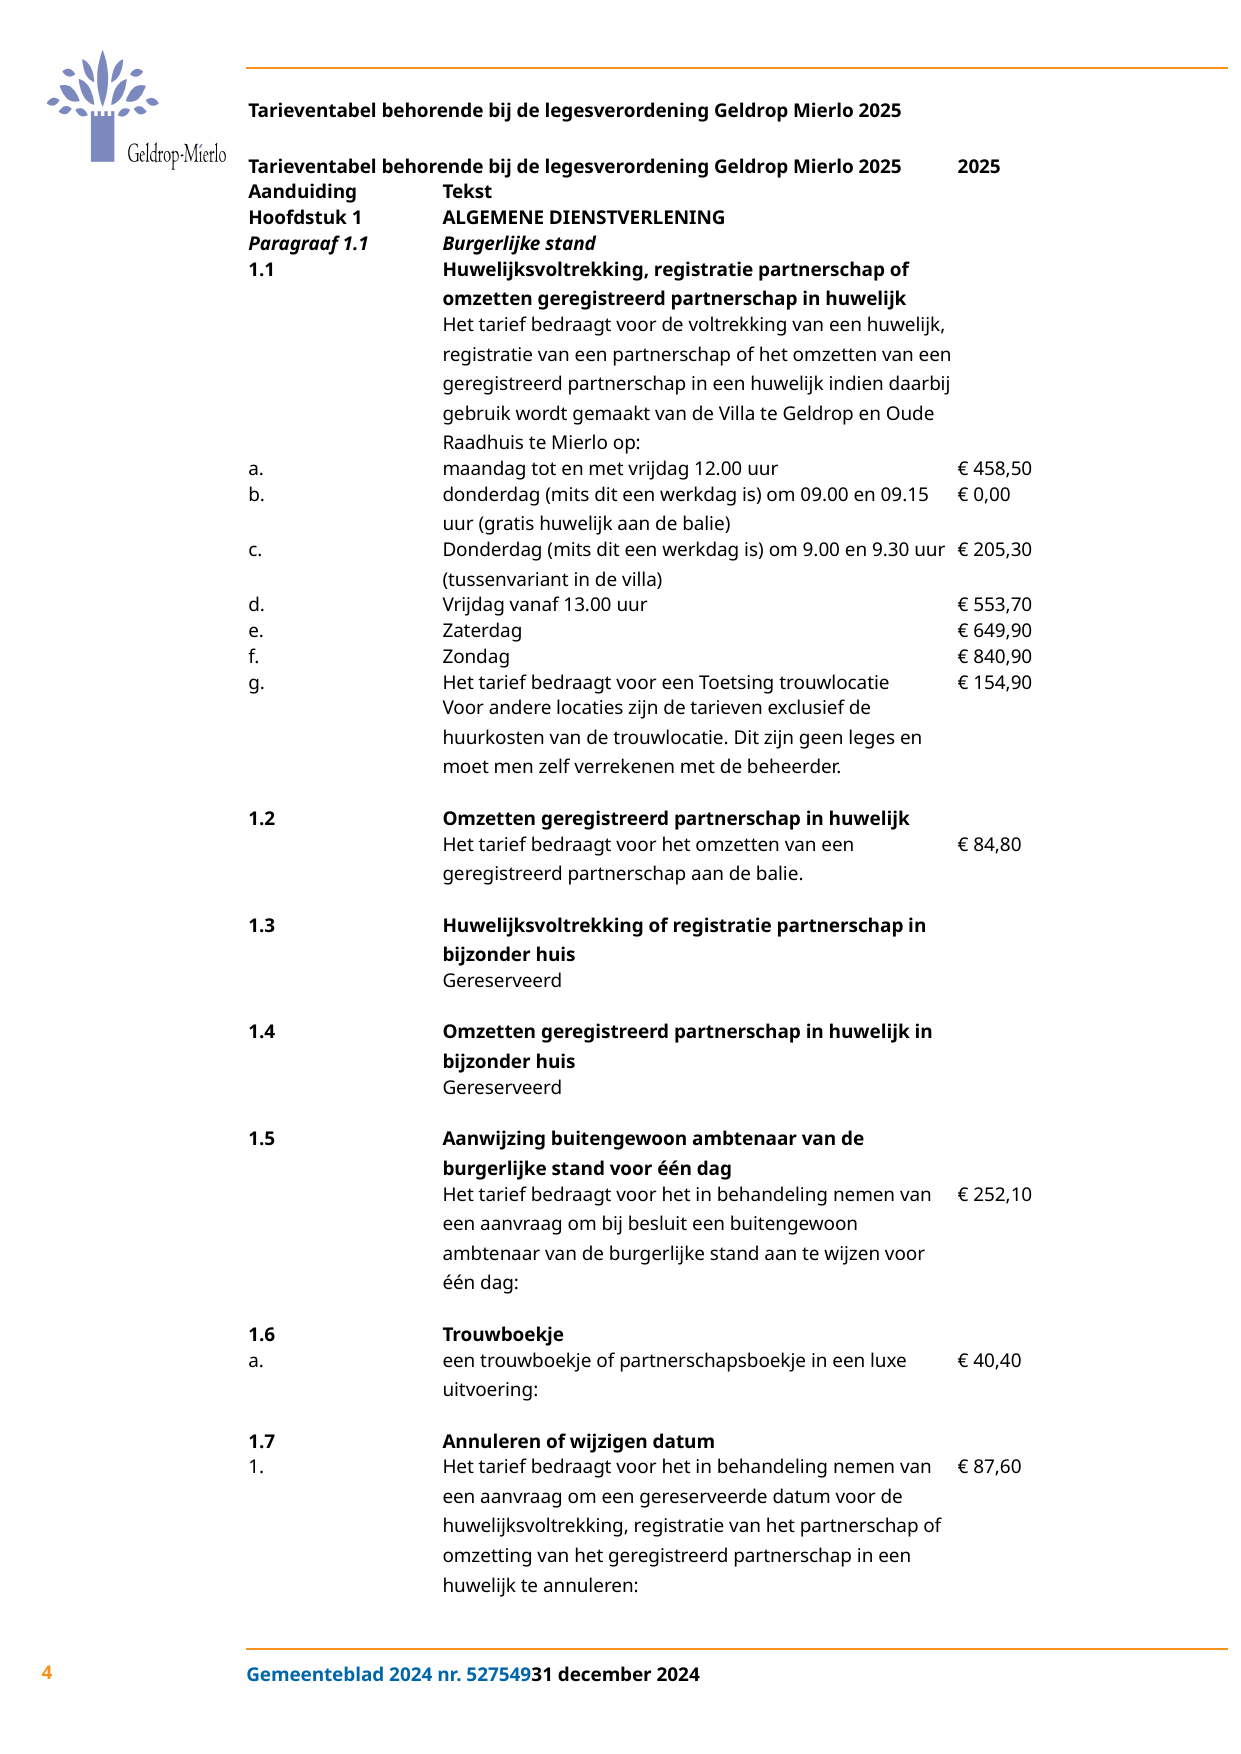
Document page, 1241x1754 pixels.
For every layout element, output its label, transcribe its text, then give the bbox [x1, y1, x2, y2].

table_cell € 0,00 [958, 481, 1152, 536]
table_cell € 553,70 [958, 592, 1152, 617]
table_cell 1.7 [248, 1428, 442, 1453]
table_cell [442, 886, 957, 912]
table_cell [442, 1402, 957, 1428]
table_cell Tekst [442, 179, 957, 204]
table_cell [958, 993, 1152, 1019]
table_cell € 205,30 [958, 536, 1152, 592]
table_cell [248, 780, 442, 805]
table_cell Het tarief bedraagt voor het in behandeling nemen van een aanvraag om een gereserveerde datum voor de huwelijksvoltrekking, registratie van het partnerschap of omzetting van het geregistreerd partnerschap in een huwelijk te annuleren: [442, 1454, 957, 1598]
table_cell [958, 311, 1152, 455]
table_cell Huwelijksvoltrekking, registratie partnerschap of omzetten geregistreerd partnerschap in huwelijk [442, 256, 957, 311]
table_cell 1. [248, 1454, 442, 1598]
table_cell 1.1 [248, 256, 442, 311]
table_cell g. [248, 669, 442, 694]
table_cell Aanwijzing buitengewoon ambtenaar van de burgerlijke stand voor één dag [442, 1126, 957, 1181]
table_cell € 87,60 [958, 1454, 1152, 1598]
table_cell Donderdag (mits dit een werkdag is) om 9.00 en 9.30 uur (tussenvariant in de villa) [442, 536, 957, 592]
table_cell € 649,90 [958, 618, 1152, 643]
table_cell Huwelijksvoltrekking of registratie partnerschap in bijzonder huis [442, 912, 957, 967]
table_cell [958, 256, 1152, 311]
table_cell f. [248, 643, 442, 669]
table_cell 1.4 [248, 1019, 442, 1074]
table_cell [248, 886, 442, 912]
table_cell [248, 1181, 442, 1295]
table_cell donderdag (mits dit een werkdag is) om 09.00 en 09.15 uur (gratis huwelijk aan de balie) [442, 481, 957, 536]
table_cell [248, 967, 442, 993]
table_cell € 40,40 [958, 1347, 1152, 1402]
table_cell € 252,10 [958, 1181, 1152, 1295]
table_cell [248, 1402, 442, 1428]
picture [41, 47, 231, 172]
table_cell [958, 1295, 1152, 1321]
table_header Tarieventabel behorende bij de legesverordening Geldrop Mierlo 2025 [248, 153, 957, 179]
table_cell Het tarief bedraagt voor het in behandeling nemen van een aanvraag om bij besluit een buitengewoon ambtenaar van de burgerlijke stand aan te wijzen voor één dag: [442, 1181, 957, 1295]
table_cell € 458,50 [958, 455, 1152, 481]
table_cell [958, 912, 1152, 967]
table_cell Voor andere locaties zijn de tarieven exclusief de huurkosten van de trouwlocatie. Dit zijn geen leges en moet men zelf verrekenen met de beheerder. [442, 695, 957, 779]
table_cell b. [248, 481, 442, 536]
table_cell c. [248, 536, 442, 592]
table_cell [958, 1019, 1152, 1074]
table_cell a. [248, 455, 442, 481]
table_cell [958, 886, 1152, 912]
table_cell [958, 695, 1152, 779]
table_header 2025 [958, 153, 1152, 179]
table_cell Paragraaf 1.1 [248, 230, 442, 256]
table_cell Het tarief bedraagt voor de voltrekking van een huwelijk, registratie van een partnerschap of het omzetten van een geregistreerd partnerschap in een huwelijk indien daarbij gebruik wordt gemaakt van de Villa te Geldrop en Oude Raadhuis te Mierlo op: [442, 311, 957, 455]
table_cell d. [248, 592, 442, 617]
text Tarieventabel behorende bij de legesverordening Geldrop Mierlo 2025 [248, 95, 1152, 123]
table_cell e. [248, 618, 442, 643]
table_cell ALGEMENE DIENSTVERLENING [442, 205, 957, 230]
table_cell [442, 780, 957, 805]
table_cell [248, 831, 442, 886]
table_cell [248, 993, 442, 1019]
table_cell [958, 1100, 1152, 1126]
table_cell Annuleren of wijzigen datum [442, 1428, 957, 1453]
table_cell [958, 205, 1152, 230]
table_cell Burgerlijke stand [442, 230, 957, 256]
table_cell 1.2 [248, 805, 442, 831]
table_cell [248, 1295, 442, 1321]
table_cell [958, 179, 1152, 204]
table_cell [958, 805, 1152, 831]
table_cell € 84,80 [958, 831, 1152, 886]
table_cell [248, 695, 442, 779]
table_cell Omzetten geregistreerd partnerschap in huwelijk in bijzonder huis [442, 1019, 957, 1074]
table_cell Gereserveerd [442, 967, 957, 993]
table_cell Het tarief bedraagt voor het omzetten van een geregistreerd partnerschap aan de balie. [442, 831, 957, 886]
table_cell [958, 967, 1152, 993]
table_cell Hoofdstuk 1 [248, 205, 442, 230]
table_cell [958, 780, 1152, 805]
table_cell Vrijdag vanaf 13.00 uur [442, 592, 957, 617]
table_cell Het tarief bedraagt voor een Toetsing trouwlocatie [442, 669, 957, 694]
table_cell [958, 1402, 1152, 1428]
table_cell [442, 1295, 957, 1321]
table_cell [248, 1074, 442, 1100]
table_cell Trouwboekje [442, 1321, 957, 1347]
table_cell 1.5 [248, 1126, 442, 1181]
table_cell a. [248, 1347, 442, 1402]
table_cell een trouwboekje of partnerschapsboekje in een luxe uitvoering: [442, 1347, 957, 1402]
table_cell € 154,90 [958, 669, 1152, 694]
table_cell [958, 1321, 1152, 1347]
table_cell Gereserveerd [442, 1074, 957, 1100]
table_cell [442, 993, 957, 1019]
table_cell [958, 1126, 1152, 1181]
table_cell € 840,90 [958, 643, 1152, 669]
table_cell 1.3 [248, 912, 442, 967]
table_cell [958, 1074, 1152, 1100]
table_cell maandag tot en met vrijdag 12.00 uur [442, 455, 957, 481]
table_cell Zaterdag [442, 618, 957, 643]
table_cell [958, 230, 1152, 256]
table_cell [248, 311, 442, 455]
table_cell [442, 1100, 957, 1126]
table_cell [958, 1428, 1152, 1453]
table_cell [248, 1100, 442, 1126]
table_cell 1.6 [248, 1321, 442, 1347]
table_cell Omzetten geregistreerd partnerschap in huwelijk [442, 805, 957, 831]
table_cell Zondag [442, 643, 957, 669]
table_cell Aanduiding [248, 179, 442, 204]
